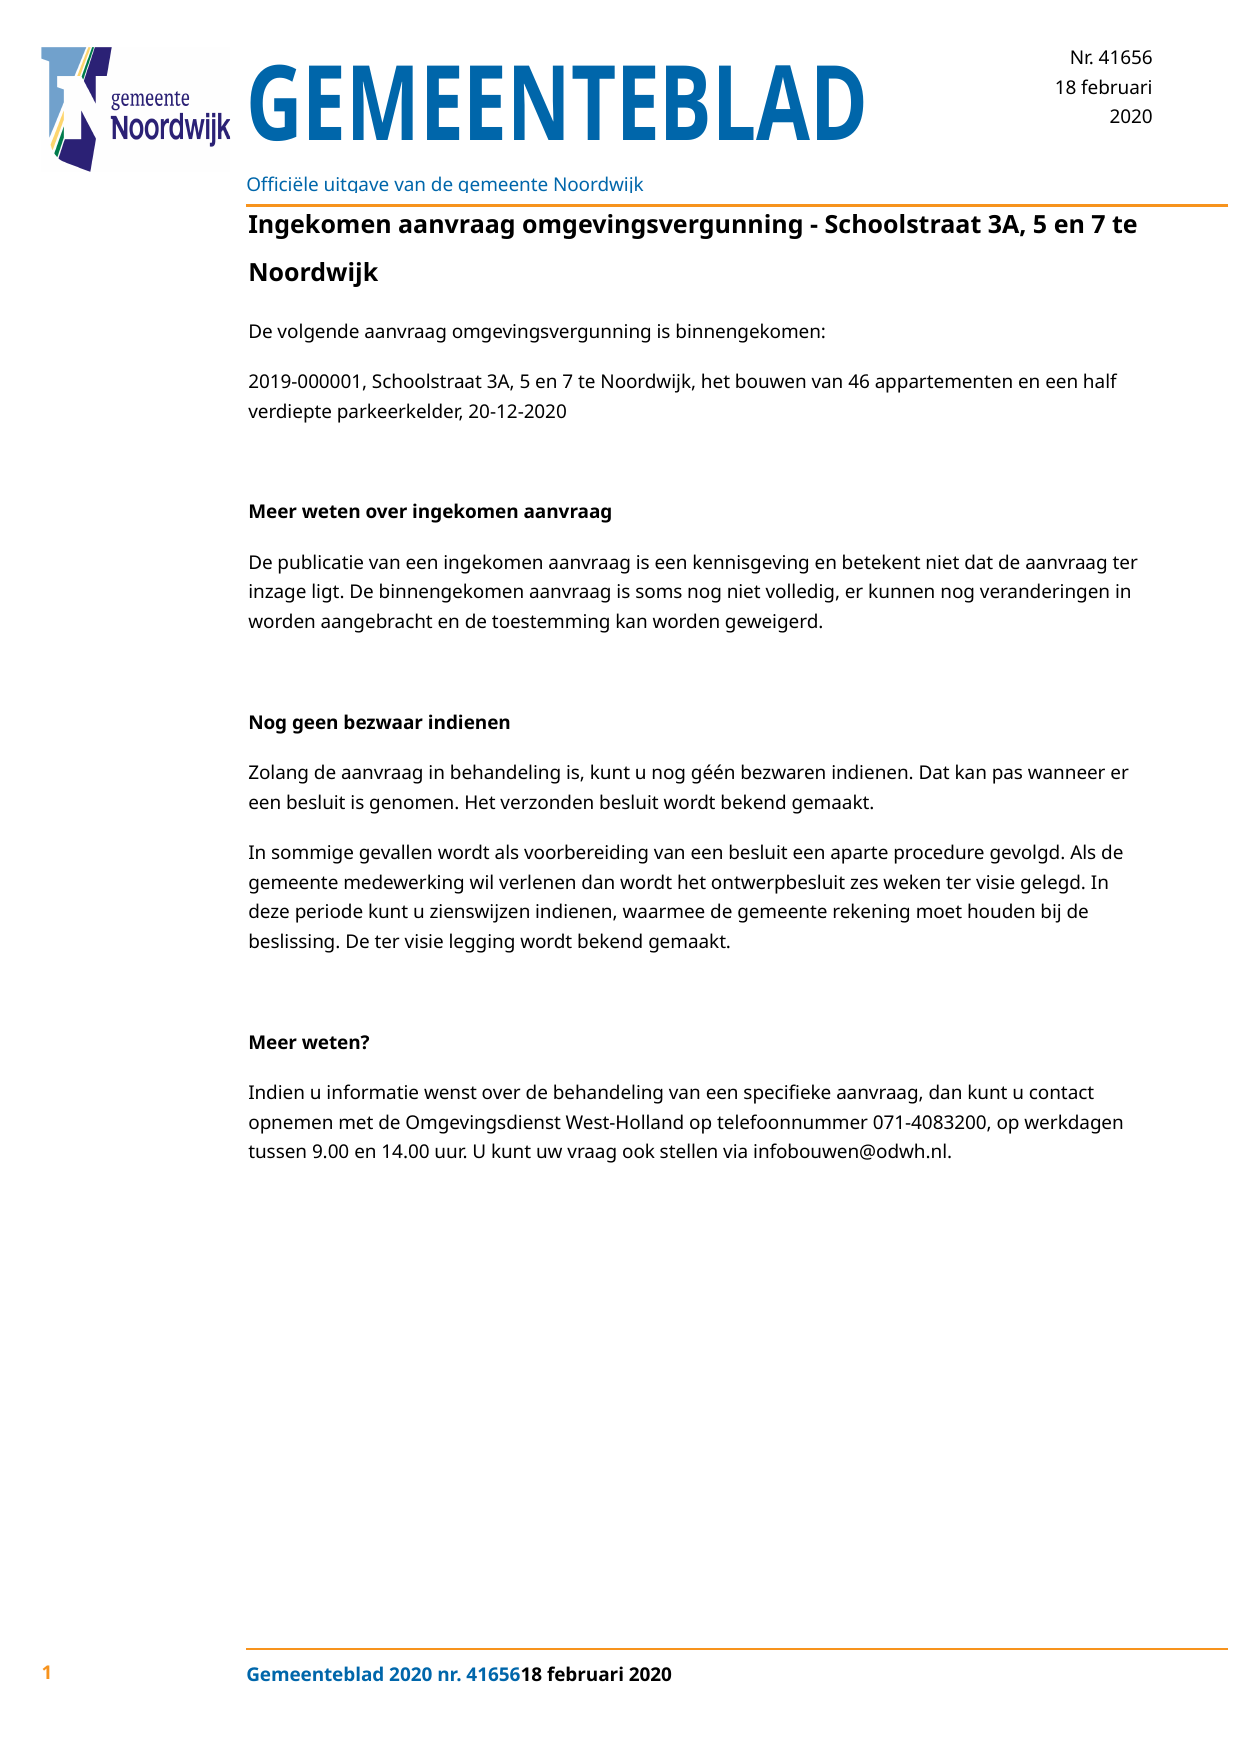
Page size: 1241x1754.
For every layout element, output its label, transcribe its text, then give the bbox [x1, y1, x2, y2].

text Meer weten? [248, 1029, 1152, 1055]
text Meer weten over ingekomen aanvraag [248, 499, 1152, 524]
text Ingekomen aanvraag omgevingsvergunning - Schoolstraat 3A, 5 en 7 te Noordwijk [248, 207, 1152, 288]
text In sommige gevallen wordt als voorbereiding van een besluit een aparte procedure gevolgd. Als de gemeente medewerking wil verlenen dan wordt het ontwerpbesluit zes weken ter visie gelegd. In deze periode kunt u zienswijzen indienen, waarmee de gemeente rekening moet houden bij de beslissing. De ter visie legging wordt bekend gemaakt. [248, 839, 1152, 954]
picture [41, 47, 231, 172]
text De volgende aanvraag omgevingsvergunning is binnengekomen: [248, 318, 1152, 344]
text Indien u informatie wenst over de behandeling van een specifieke aanvraag, dan kunt u contact opnemen met de Omgevingsdienst West-Holland op telefoonnummer 071-4083200, op werkdagen tussen 9.00 en 14.00 uur. U kunt uw vraag ook stellen via infobouwen@odwh.nl. [248, 1079, 1152, 1164]
text Zolang de aanvraag in behandeling is, kunt u nog géén bezwaren indienen. Dat kan pas wanneer er een besluit is genomen. Het verzonden besluit wordt bekend gemaakt. [248, 759, 1152, 815]
text De publicatie van een ingekomen aanvraag is een kennisgeving en betekent niet dat de aanvraag ter inzage ligt. De binnengekomen aanvraag is soms nog niet volledig, er kunnen nog veranderingen in worden aangebracht en de toestemming kan worden geweigerd. [248, 549, 1152, 634]
text 2019-000001, Schoolstraat 3A, 5 en 7 te Noordwijk, het bouwen van 46 appartementen en een half verdiepte parkeerkelder, 20-12-2020 [248, 368, 1152, 424]
text Nog geen bezwaar indienen [248, 709, 1152, 735]
